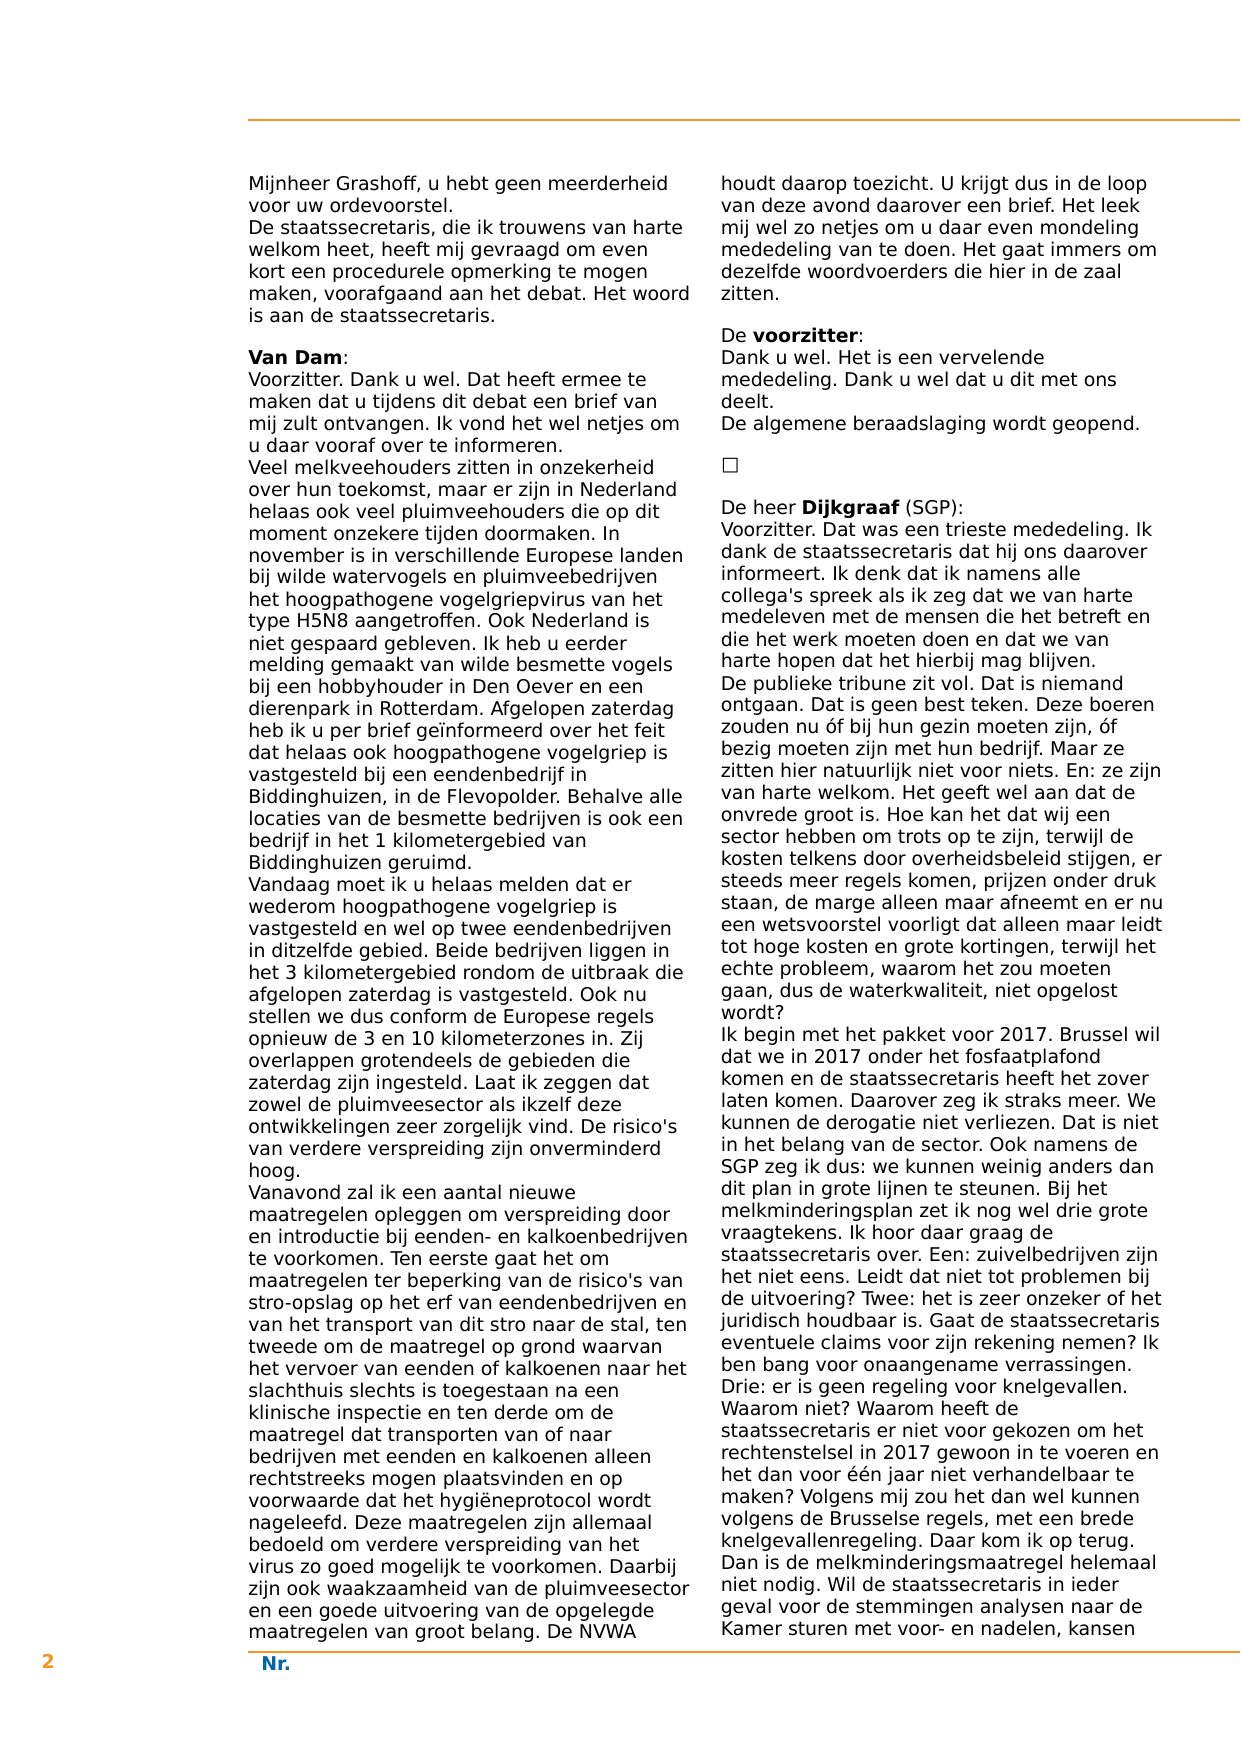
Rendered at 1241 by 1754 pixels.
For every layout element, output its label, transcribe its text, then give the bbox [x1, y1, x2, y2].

text De heer Dijkgraaf (SGP): [721, 497, 1163, 518]
text Voorzitter. Dat was een trieste mededeling. Ik dank de staatssecretaris dat hij ons daarover informeert. Ik denk dat ik namens alle collega's spreek als ik zeg dat we van harte medeleven met de mensen die het betreft en die het werk moeten doen en dat we van harte hopen dat het hierbij mag blijven. [721, 518, 1163, 672]
text De publieke tribune zit vol. Dat is niemand ontgaan. Dat is geen best teken. Deze boeren zouden nu óf bij hun gezin moeten zijn, óf bezig moeten zijn met hun bedrijf. Maar ze zitten hier natuurlijk niet voor niets. En: ze zijn van harte welkom. Het geeft wel aan dat de onvrede groot is. Hoe kan het dat wij een sector hebben om trots op te zijn, terwijl de kosten telkens door overheidsbeleid stijgen, er steeds meer regels komen, prijzen onder druk staan, de marge alleen maar afneemt en er nu een wetsvoorstel voorligt dat alleen maar leidt tot hoge kosten en grote kortingen, terwijl het echte probleem, waarom het zou moeten gaan, dus de waterkwaliteit, niet opgelost wordt? [721, 672, 1163, 1024]
text houdt daarop toezicht. U krijgt dus in de loop van deze avond daarover een brief. Het leek mij wel zo netjes om u daar even mondeling mededeling van te doen. Het gaat immers om dezelfde woordvoerders die hier in de zaal zitten. [721, 173, 1163, 305]
text Vanavond zal ik een aantal nieuwe maatregelen opleggen om verspreiding door en introductie bij eenden- en kalkoenbedrijven te voorkomen. Ten eerste gaat het om maatregelen ter beperking van de risico's van stro-opslag op het erf van eendenbedrijven en van het transport van dit stro naar de stal, ten tweede om de maatregel op grond waarvan het vervoer van eenden of kalkoenen naar het slachthuis slechts is toegestaan na een klinische inspectie en ten derde om de maatregel dat transporten van of naar bedrijven met eenden en kalkoenen alleen rechtstreeks mogen plaatsvinden en op voorwaarde dat het hygiëneprotocol wordt nageleefd. Deze maatregelen zijn allemaal bedoeld om verdere verspreiding van het virus zo goed mogelijk te voorkomen. Daarbij zijn ook waakzaamheid van de pluimveesector en een goede uitvoering van de opgelegde maatregelen van groot belang. De NVWA [248, 1182, 691, 1643]
text De staatssecretaris, die ik trouwens van harte welkom heet, heeft mij gevraagd om even kort een procedurele opmerking te mogen maken, voorafgaand aan het debat. Het woord is aan de staatssecretaris. [248, 217, 691, 327]
text ⬜ [721, 454, 1163, 477]
text Voorzitter. Dank u wel. Dat heeft ermee te maken dat u tijdens dit debat een brief van mij zult ontvangen. Ik vond het wel netjes om u daar vooraf over te informeren. [248, 369, 691, 457]
text De voorzitter: [721, 325, 1163, 347]
text Ik begin met het pakket voor 2017. Brussel wil dat we in 2017 onder het fosfaatplafond komen en de staatssecretaris heeft het zover laten komen. Daarover zeg ik straks meer. We kunnen de derogatie niet verliezen. Dat is niet in het belang van de sector. Ook namens de SGP zeg ik dus: we kunnen weinig anders dan dit plan in grote lijnen te steunen. Bij het melkminderingsplan zet ik nog wel drie grote vraagtekens. Ik hoor daar graag de staatssecretaris over. Een: zuivelbedrijven zijn het niet eens. Leidt dat niet tot problemen bij de uitvoering? Twee: het is zeer onzeker of het juridisch houdbaar is. Gaat de staatssecretaris eventuele claims voor zijn rekening nemen? Ik ben bang voor onaangename verrassingen. Drie: er is geen regeling voor knelgevallen. Waarom niet? Waarom heeft de staatssecretaris er niet voor gekozen om het rechtenstelsel in 2017 gewoon in te voeren en het dan voor één jaar niet verhandelbaar te maken? Volgens mij zou het dan wel kunnen volgens de Brusselse regels, met een brede knelgevallenregeling. Daar kom ik op terug. Dan is de melkminderingsmaatregel helemaal niet nodig. Wil de staatssecretaris in ieder geval voor de stemmingen analysen naar de Kamer sturen met voor- en nadelen, kansen [721, 1024, 1163, 1639]
text Vandaag moet ik u helaas melden dat er wederom hoogpathogene vogelgriep is vastgesteld en wel op twee eendenbedrijven in ditzelfde gebied. Beide bedrijven liggen in het 3 kilometergebied rondom de uitbraak die afgelopen zaterdag is vastgesteld. Ook nu stellen we dus conform de Europese regels opnieuw de 3 en 10 kilometerzones in. Zij overlappen grotendeels de gebieden die zaterdag zijn ingesteld. Laat ik zeggen dat zowel de pluimveesector als ikzelf deze ontwikkelingen zeer zorgelijk vind. De risico's van verdere verspreiding zijn onverminderd hoog. [248, 874, 691, 1182]
text Veel melkveehouders zitten in onzekerheid over hun toekomst, maar er zijn in Nederland helaas ook veel pluimveehouders die op dit moment onzekere tijden doormaken. In november is in verschillende Europese landen bij wilde watervogels en pluimveebedrijven het hoogpathogene vogelgriepvirus van het type H5N8 aangetroffen. Ook Nederland is niet gespaard gebleven. Ik heb u eerder melding gemaakt van wilde besmette vogels bij een hobbyhouder in Den Oever en een dierenpark in Rotterdam. Afgelopen zaterdag heb ik u per brief geïnformeerd over het feit dat helaas ook hoogpathogene vogelgriep is vastgesteld bij een eendenbedrijf in Biddinghuizen, in de Flevopolder. Behalve alle locaties van de besmette bedrijven is ook een bedrijf in het 1 kilometergebied van Biddinghuizen geruimd. [248, 457, 691, 874]
text De algemene beraadslaging wordt geopend. [721, 413, 1163, 434]
text Mijnheer Grashoff, u hebt geen meerderheid voor uw ordevoorstel. [248, 173, 691, 217]
text Van Dam: [248, 347, 691, 369]
text Dank u wel. Het is een vervelende mededeling. Dank u wel dat u dit met ons deelt. [721, 347, 1163, 413]
